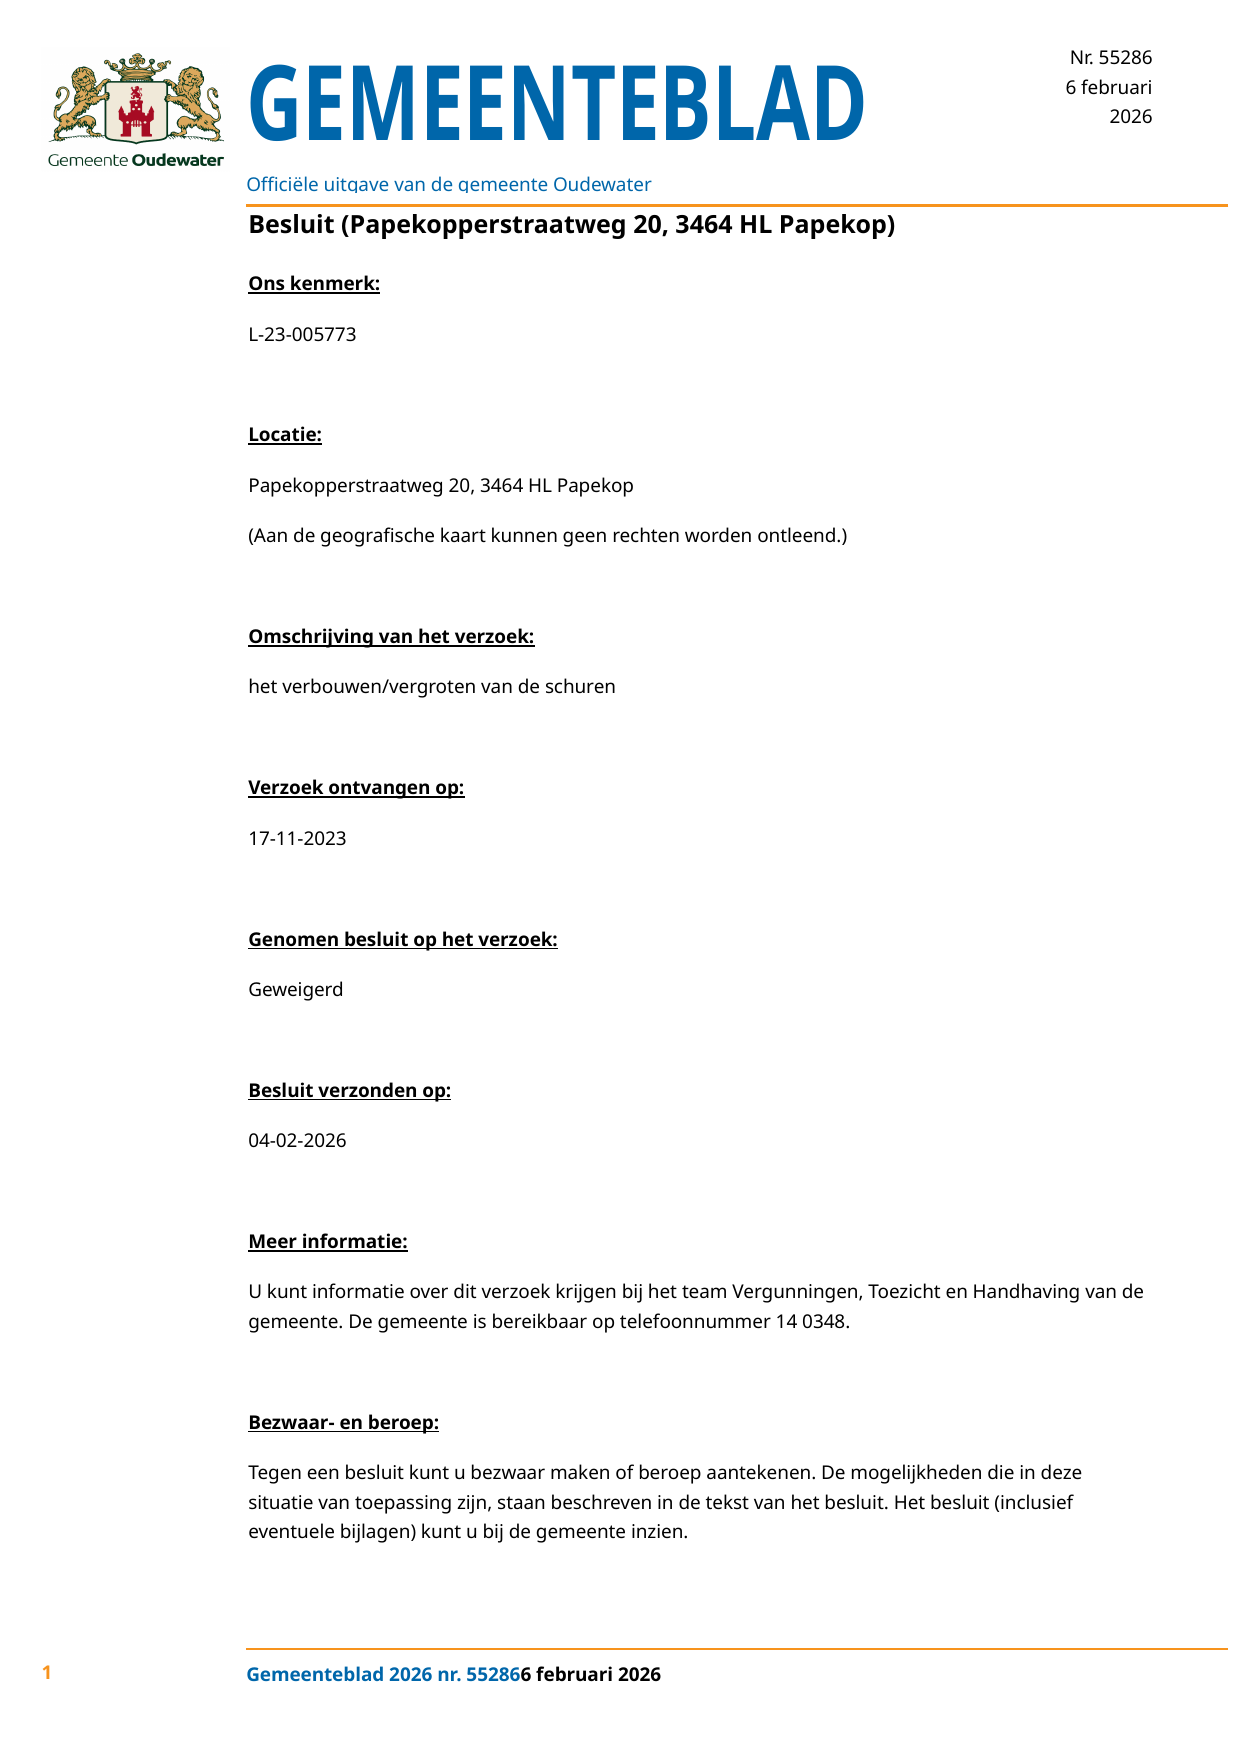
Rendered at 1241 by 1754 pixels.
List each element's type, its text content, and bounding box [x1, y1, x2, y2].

text (Aan de geografische kaart kunnen geen rechten worden ontleend.) [248, 522, 1152, 548]
text 04-02-2026 [248, 1127, 1152, 1153]
text Ons kenmerk: [248, 270, 1152, 296]
text Tegen een besluit kunt u bezwaar maken of beroep aantekenen. De mogelijkheden die in deze situatie van toepassing zijn, staan beschreven in de tekst van het besluit. Het besluit (inclusief eventuele bijlagen) kunt u bij de gemeente inzien. [248, 1459, 1152, 1544]
text U kunt informatie over dit verzoek krijgen bij het team Vergunningen, Toezicht en Handhaving van de gemeente. De gemeente is bereikbaar op telefoonnummer 14 0348. [248, 1279, 1152, 1334]
picture [41, 47, 231, 172]
text Besluit verzonden op: [248, 1077, 1152, 1103]
text het verbouwen/vergroten van de schuren [248, 674, 1152, 699]
text Locatie: [248, 422, 1152, 447]
text Papekopperstraatweg 20, 3464 HL Papekop [248, 472, 1152, 498]
text Genomen besluit op het verzoek: [248, 926, 1152, 951]
text L-23-005773 [248, 321, 1152, 346]
text Bezwaar- en beroep: [248, 1409, 1152, 1435]
text Omschrijving van het verzoek: [248, 623, 1152, 649]
text Verzoek ontvangen op: [248, 774, 1152, 800]
text Besluit (Papekopperstraatweg 20, 3464 HL Papekop) [248, 207, 1152, 241]
text 17-11-2023 [248, 825, 1152, 851]
text Geweigerd [248, 976, 1152, 1002]
text Meer informatie: [248, 1228, 1152, 1254]
